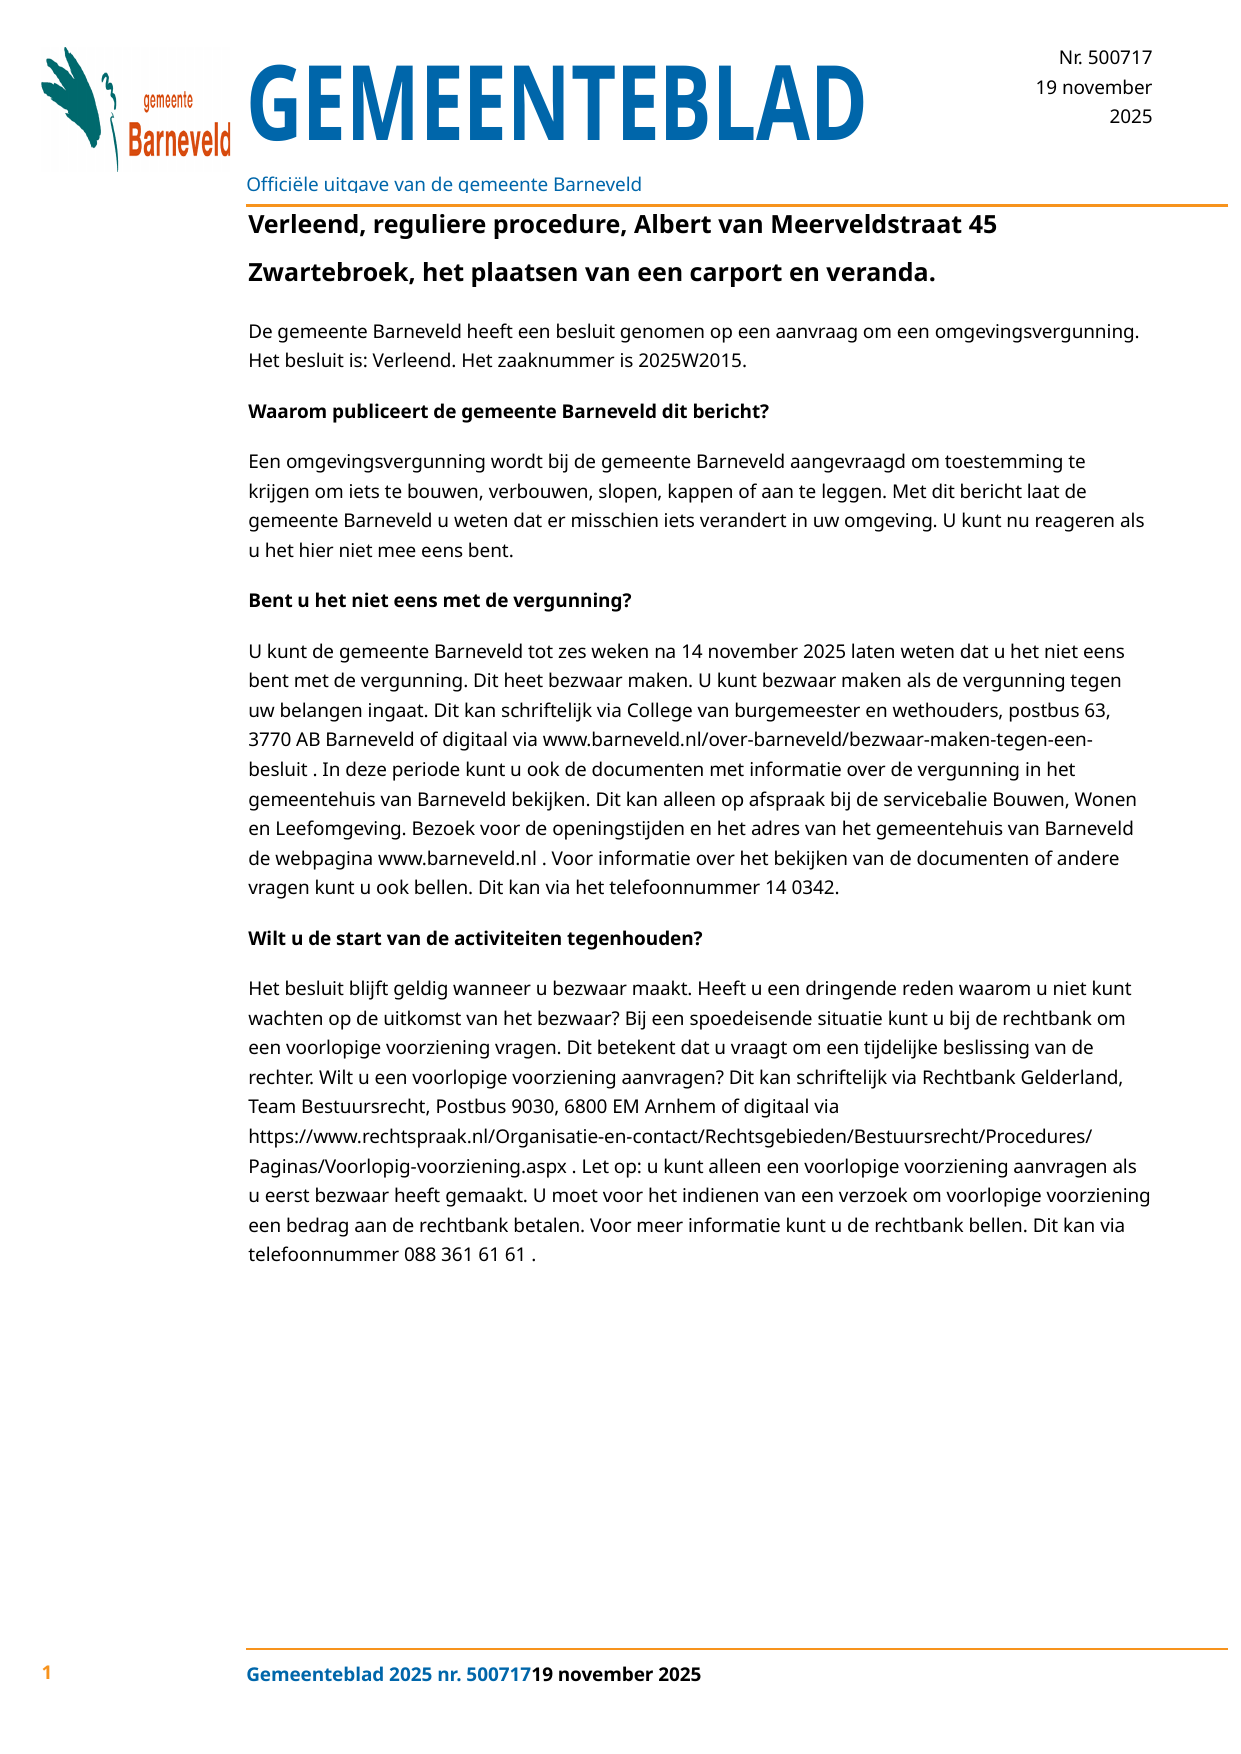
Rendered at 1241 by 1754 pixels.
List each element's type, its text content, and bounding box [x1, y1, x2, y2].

text Waarom publiceert de gemeente Barneveld dit bericht? [248, 398, 1152, 424]
text Wilt u de start van de activiteiten tegenhouden? [248, 925, 1152, 951]
picture [41, 47, 231, 172]
text U kunt de gemeente Barneveld tot zes weken na 14 november 2025 laten weten dat u het niet eens bent met de vergunning. Dit heet bezwaar maken. U kunt bezwaar maken als de vergunning tegen uw belangen ingaat. Dit kan schriftelijk via College van burgemeester en wethouders, postbus 63, 3770 AB Barneveld of digitaal via www.barneveld.nl/over-barneveld/bezwaar-maken-tegen-een-besluit . In deze periode kunt u ook de documenten met informatie over de vergunning in het gemeentehuis van Barneveld bekijken. Dit kan alleen op afspraak bij de servicebalie Bouwen, Wonen en Leefomgeving. Bezoek voor de openingstijden en het adres van het gemeentehuis van Barneveld de webpagina www.barneveld.nl . Voor informatie over het bekijken van de documenten of andere vragen kunt u ook bellen. Dit kan via het telefoonnummer 14 0342. [248, 638, 1152, 900]
text Het besluit blijft geldig wanneer u bezwaar maakt. Heeft u een dringende reden waarom u niet kunt wachten op de uitkomst van het bezwaar? Bij een spoedeisende situatie kunt u bij de rechtbank om een voorlopige voorziening vragen. Dit betekent dat u vraagt om een tijdelijke beslissing van de rechter. Wilt u een voorlopige voorziening aanvragen? Dit kan schriftelijk via Rechtbank Gelderland, Team Bestuursrecht, Postbus 9030, 6800 EM Arnhem of digitaal via https://www.rechtspraak.nl/Organisatie-en-contact/Rechtsgebieden/Bestuursrecht/Procedures/Paginas/Voorlopig-voorziening.aspx . Let op: u kunt alleen een voorlopige voorziening aanvragen als u eerst bezwaar heeft gemaakt. U moet voor het indienen van een verzoek om voorlopige voorziening een bedrag aan de rechtbank betalen. Voor meer informatie kunt u de rechtbank bellen. Dit kan via telefoonnummer 088 361 61 61 . [248, 975, 1152, 1267]
text Een omgevingsvergunning wordt bij de gemeente Barneveld aangevraagd om toestemming te krijgen om iets te bouwen, verbouwen, slopen, kappen of aan te leggen. Met dit bericht laat de gemeente Barneveld u weten dat er misschien iets verandert in uw omgeving. U kunt nu reageren als u het hier niet mee eens bent. [248, 448, 1152, 563]
text Bent u het niet eens met de vergunning? [248, 587, 1152, 613]
text Verleend, reguliere procedure, Albert van Meerveldstraat 45 Zwartebroek, het plaatsen van een carport en veranda. [248, 207, 1152, 288]
text De gemeente Barneveld heeft een besluit genomen op een aanvraag om een omgevingsvergunning. Het besluit is: Verleend. Het zaaknummer is 2025W2015. [248, 318, 1152, 373]
